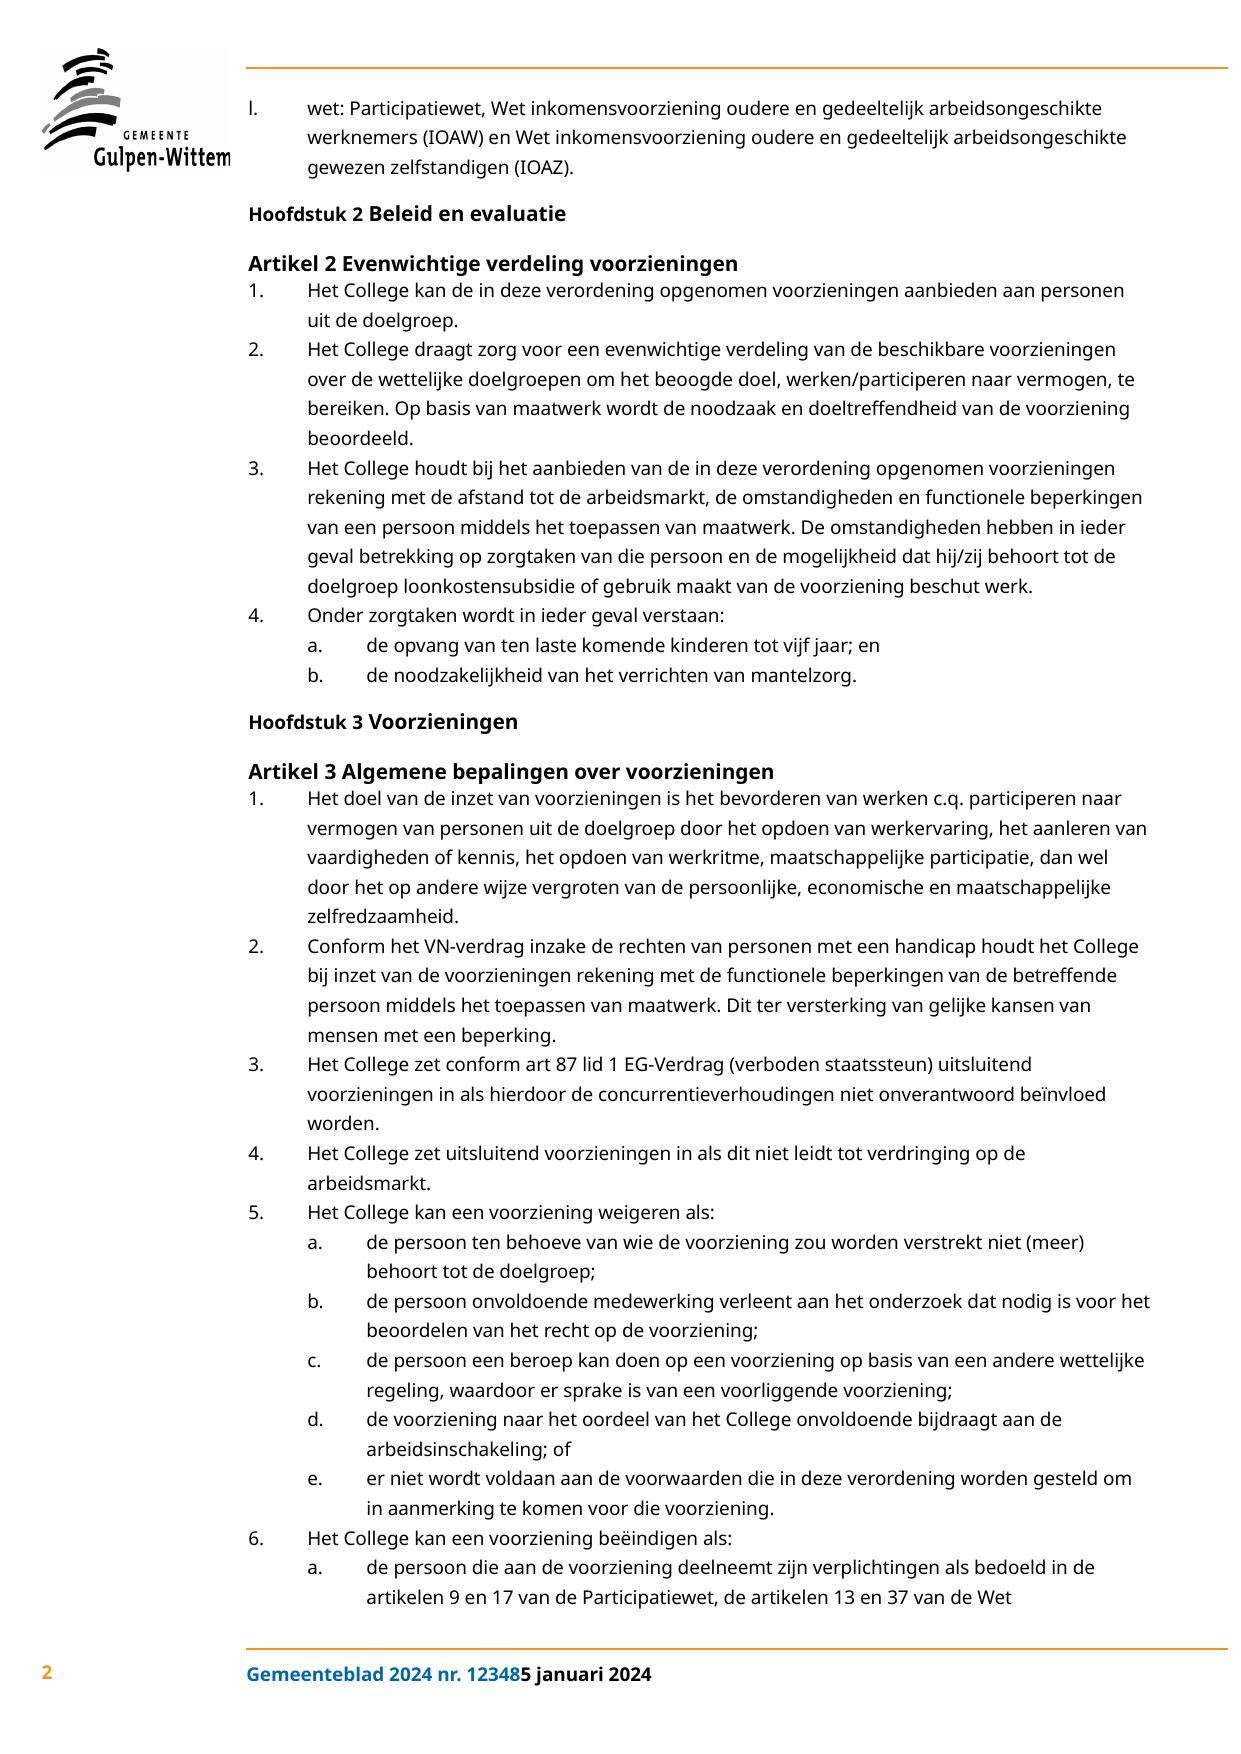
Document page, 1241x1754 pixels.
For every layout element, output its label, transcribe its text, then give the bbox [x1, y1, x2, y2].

list Het College zet uitsluitend voorzieningen in als dit niet leidt tot verdringing op de arbeidsmarkt. [248, 1140, 1152, 1196]
list de voorziening naar het oordeel van het College onvoldoende bijdraagt aan de arbeidsinschakeling; of [307, 1406, 1152, 1462]
list Het College draagt zorg voor een evenwichtige verdeling van de beschikbare voorzieningen over de wettelijke doelgroepen om het beoogde doel, werken/participeren naar vermogen, te bereiken. Op basis van maatwerk wordt de noodzaak en doeltreffendheid van de voorziening beoordeeld. [248, 336, 1152, 451]
text Artikel 2 Evenwichtige verdeling voorzieningen [248, 249, 1152, 277]
list de persoon die aan de voorziening deelneemt zijn verplichtingen als bedoeld in de artikelen 9 en 17 van de Participatiewet, de artikelen 13 en 37 van de Wet [307, 1554, 1152, 1610]
list Het College kan een voorziening beëindigen als: [248, 1525, 1152, 1551]
list de persoon een beroep kan doen op een voorziening op basis van een andere wettelijke regeling, waardoor er sprake is van een voorliggende voorziening; [307, 1347, 1152, 1403]
list de persoon ten behoeve van wie de voorziening zou worden verstrekt niet (meer) behoort tot de doelgroep; [307, 1229, 1152, 1284]
list er niet wordt voldaan aan de voorwaarden die in deze verordening worden gesteld om in aanmerking te komen voor die voorziening. [307, 1466, 1152, 1521]
list Het College zet conform art 87 lid 1 EG-Verdrag (verboden staatssteun) uitsluitend voorzieningen in als hierdoor de concurrentieverhoudingen niet onverantwoord beïnvloed worden. [248, 1051, 1152, 1136]
list Het College kan een voorziening weigeren als: [248, 1199, 1152, 1225]
list Het College houdt bij het aanbieden van de in deze verordening opgenomen voorzieningen rekening met de afstand tot de arbeidsmarkt, de omstandigheden en functionele beperkingen van een persoon middels het toepassen van maatwerk. De omstandigheden hebben in ieder geval betrekking op zorgtaken van die persoon en de mogelijkheid dat hij/zij behoort tot de doelgroep loonkostensubsidie of gebruik maakt van de voorziening beschut werk. [248, 455, 1152, 599]
list de persoon onvoldoende medewerking verleent aan het onderzoek dat nodig is voor het beoordelen van het recht op de voorziening; [307, 1288, 1152, 1343]
list Conform het VN-verdrag inzake de rechten van personen met een handicap houdt het College bij inzet van de voorzieningen rekening met de functionele beperkingen van de betreffende persoon middels het toepassen van maatwerk. Dit ter versterking van gelijke kansen van mensen met een beperking. [248, 933, 1152, 1048]
list de opvang van ten laste komende kinderen tot vijf jaar; en [307, 632, 1152, 658]
picture [41, 47, 231, 172]
text Hoofdstuk 3 Voorzieningen [248, 707, 1152, 736]
list Het College kan de in deze verordening opgenomen voorzieningen aanbieden aan personen uit de doelgroep. [248, 277, 1152, 333]
list Het doel van de inzet van voorzieningen is het bevorderen van werken c.q. participeren naar vermogen van personen uit de doelgroep door het opdoen van werkervaring, het aanleren van vaardigheden of kennis, het opdoen van werkritme, maatschappelijke participatie, dan wel door het op andere wijze vergroten van de persoonlijke, economische en maatschappelijke zelfredzaamheid. [248, 785, 1152, 929]
text Hoofdstuk 2 Beleid en evaluatie [248, 199, 1152, 228]
list Onder zorgtaken wordt in ieder geval verstaan: [248, 603, 1152, 628]
text Artikel 3 Algemene bepalingen over voorzieningen [248, 757, 1152, 785]
list wet: Participatiewet, Wet inkomensvoorziening oudere en gedeeltelijk arbeidsongeschikte werknemers (IOAW) en Wet inkomensvoorziening oudere en gedeeltelijk arbeidsongeschikte gewezen zelfstandigen (IOAZ). [248, 95, 1152, 180]
list de noodzakelijkheid van het verrichten van mantelzorg. [307, 662, 1152, 688]
